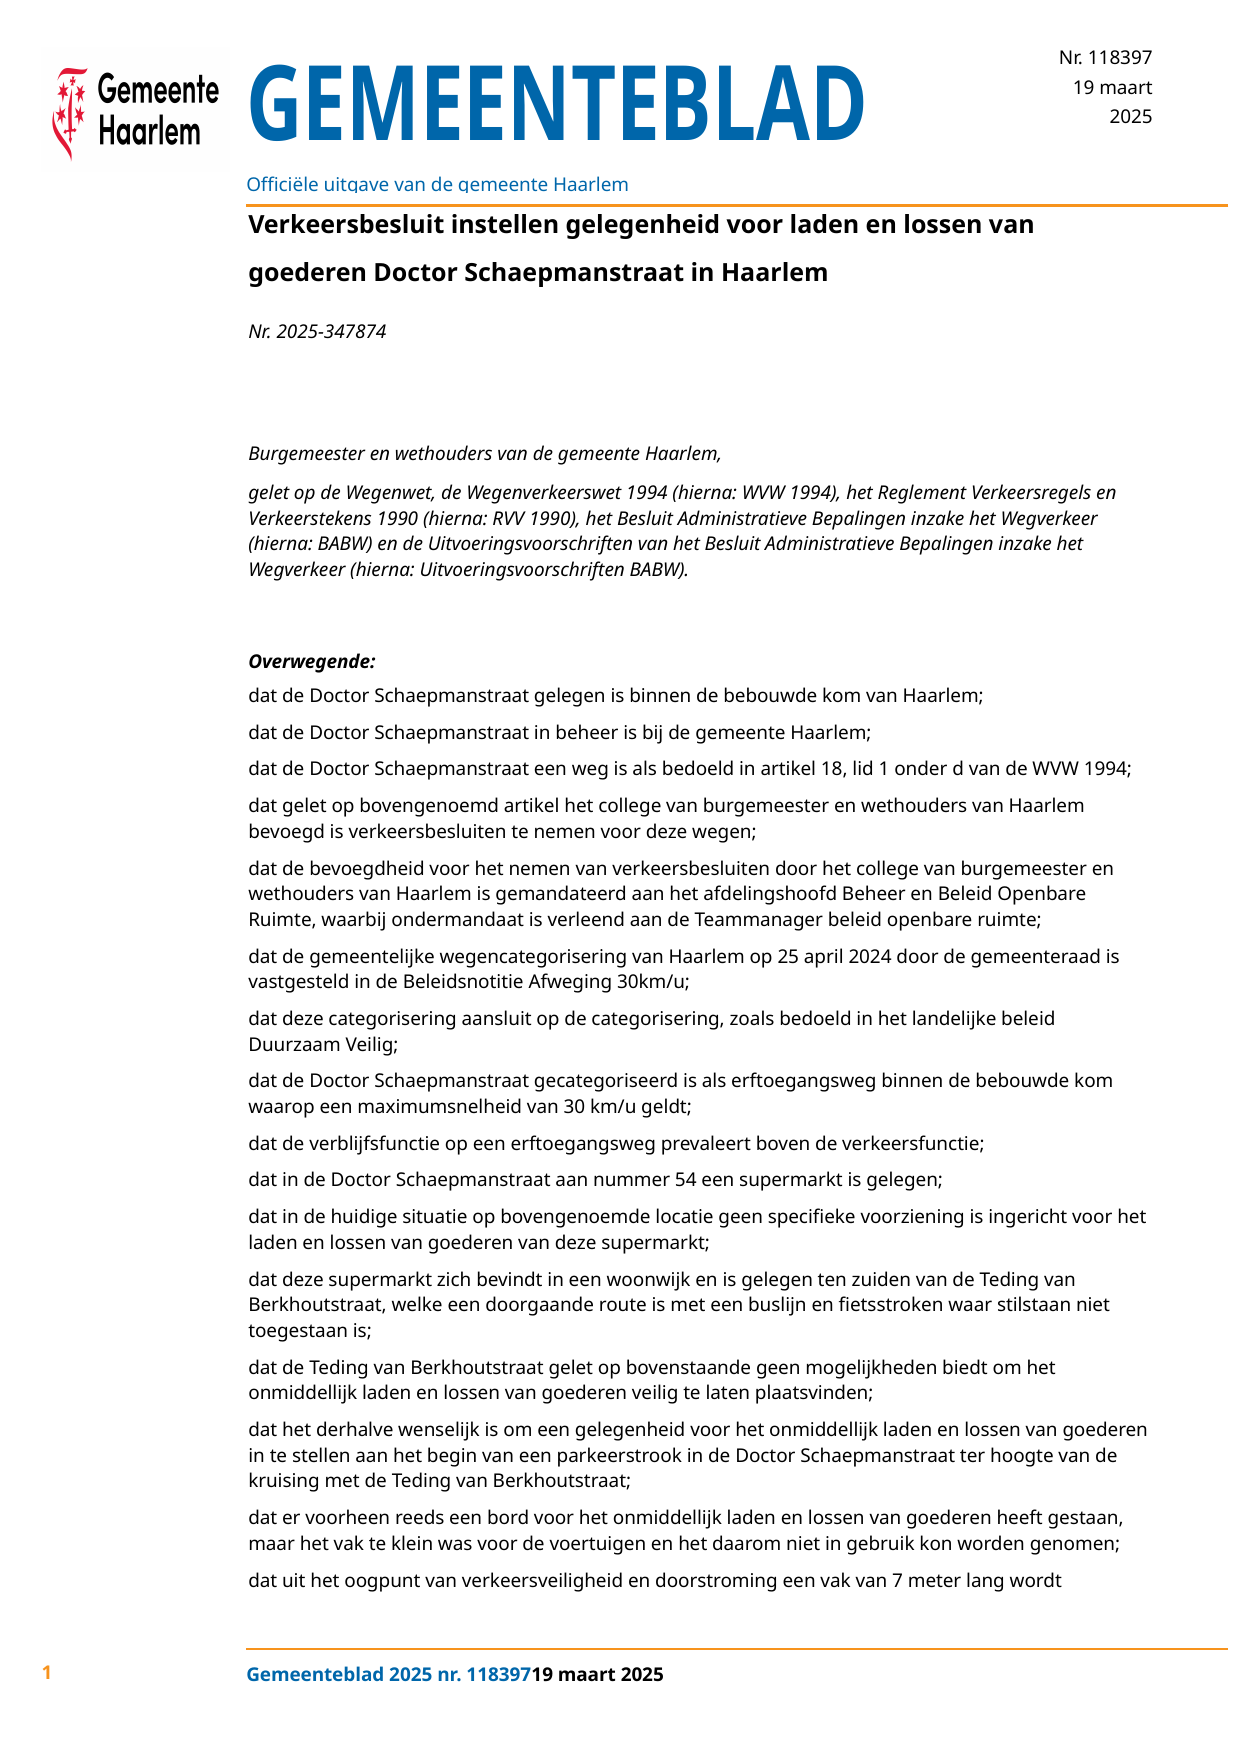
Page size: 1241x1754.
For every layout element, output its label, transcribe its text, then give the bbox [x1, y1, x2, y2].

picture [41, 47, 231, 172]
text dat de Doctor Schaepmanstraat gelegen is binnen de bebouwde kom van Haarlem; [248, 682, 1152, 708]
text dat gelet op bovengenoemd artikel het college van burgemeester en wethouders van Haarlem bevoegd is verkeersbesluiten te nemen voor deze wegen; [248, 792, 1152, 844]
text dat deze supermarkt zich bevindt in een woonwijk en is gelegen ten zuiden van de Teding van Berkhoutstraat, welke een doorgaande route is met een buslijn en fietsstroken waar stilstaan niet toegestaan is; [248, 1266, 1152, 1343]
text Burgemeester en wethouders van de gemeente Haarlem, [248, 440, 1152, 465]
text gelet op de Wegenwet, de Wegenverkeerswet 1994 (hierna: WVW 1994), het Reglement Verkeersregels en Verkeerstekens 1990 (hierna: RVV 1990), het Besluit Administratieve Bepalingen inzake het Wegverkeer (hierna: BABW) en de Uitvoeringsvoorschriften van het Besluit Administratieve Bepalingen inzake het Wegverkeer (hierna: Uitvoeringsvoorschriften BABW). [248, 479, 1152, 582]
text dat uit het oogpunt van verkeersveiligheid en doorstroming een vak van 7 meter lang wordt [248, 1567, 1152, 1592]
text Overwegende: [248, 648, 1152, 674]
text dat het derhalve wenselijk is om een gelegenheid voor het onmiddellijk laden en lossen van goederen in te stellen aan het begin van een parkeerstrook in de Doctor Schaepmanstraat ter hoogte van de kruising met de Teding van Berkhoutstraat; [248, 1416, 1152, 1493]
text dat de Doctor Schaepmanstraat in beheer is bij de gemeente Haarlem; [248, 719, 1152, 745]
text dat de bevoegdheid voor het nemen van verkeersbesluiten door het college van burgemeester en wethouders van Haarlem is gemandateerd aan het afdelingshoofd Beheer en Beleid Openbare Ruimte, waarbij ondermandaat is verleend aan de Teammanager beleid openbare ruimte; [248, 855, 1152, 932]
text dat de Teding van Berkhoutstraat gelet op bovenstaande geen mogelijkheden biedt om het onmiddellijk laden en lossen van goederen veilig te laten plaatsvinden; [248, 1354, 1152, 1405]
text Nr. 2025-347874 [248, 318, 1152, 344]
text dat de verblijfsfunctie op een erftoegangsweg prevaleert boven de verkeersfunctie; [248, 1130, 1152, 1156]
text dat er voorheen reeds een bord voor het onmiddellijk laden en lossen van goederen heeft gestaan, maar het vak te klein was voor de voertuigen en het daarom niet in gebruik kon worden genomen; [248, 1504, 1152, 1556]
text dat de Doctor Schaepmanstraat een weg is als bedoeld in artikel 18, lid 1 onder d van de WVW 1994; [248, 756, 1152, 781]
text dat de Doctor Schaepmanstraat gecategoriseerd is als erftoegangsweg binnen de bebouwde kom waarop een maximumsnelheid van 30 km/u geldt; [248, 1068, 1152, 1119]
text dat in de huidige situatie op bovengenoemde locatie geen specifieke voorziening is ingericht voor het laden en lossen van goederen van deze supermarkt; [248, 1203, 1152, 1255]
text dat de gemeentelijke wegencategorisering van Haarlem op 25 april 2024 door de gemeenteraad is vastgesteld in de Beleidsnotitie Afweging 30km/u; [248, 943, 1152, 994]
text dat in de Doctor Schaepmanstraat aan nummer 54 een supermarkt is gelegen; [248, 1167, 1152, 1192]
text Verkeersbesluit instellen gelegenheid voor laden en lossen van goederen Doctor Schaepmanstraat in Haarlem [248, 207, 1152, 288]
text dat deze categorisering aansluit op de categorisering, zoals bedoeld in het landelijke beleid Duurzaam Veilig; [248, 1005, 1152, 1057]
